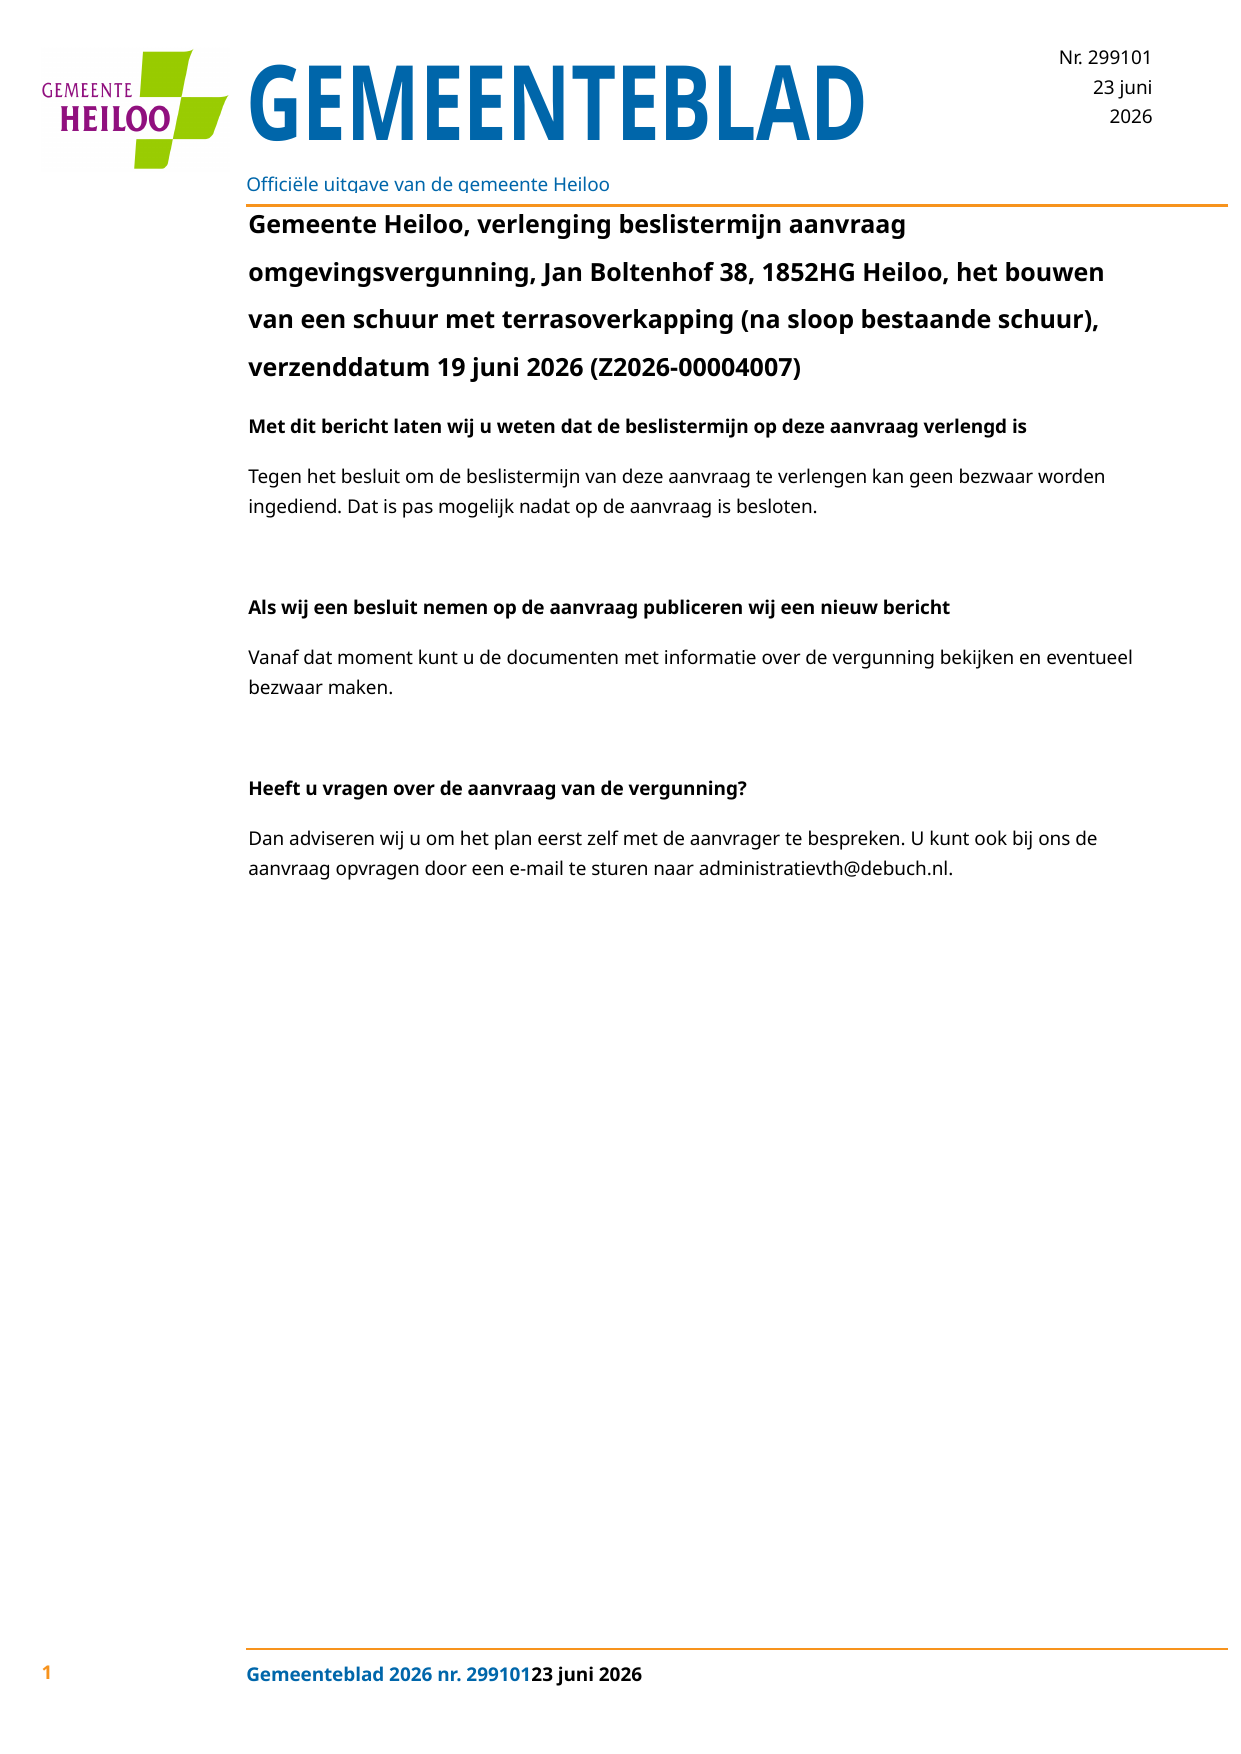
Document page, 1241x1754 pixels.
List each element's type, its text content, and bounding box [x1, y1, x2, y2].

text Tegen het besluit om de beslistermijn van deze aanvraag te verlengen kan geen bezwaar worden ingediend. Dat is pas mogelijk nadat op de aanvraag is besloten. [248, 463, 1152, 519]
text Dan adviseren wij u om het plan eerst zelf met de aanvrager te bespreken. U kunt ook bij ons de aanvraag opvragen door een e-mail te sturen naar administratievth@debuch.nl. [248, 825, 1152, 881]
text Gemeente Heiloo, verlenging beslistermijn aanvraag omgevingsvergunning, Jan Boltenhof 38, 1852HG Heiloo, het bouwen van een schuur met terrasoverkapping (na sloop bestaande schuur), verzenddatum 19 juni 2026 (Z2026-00004007) [248, 207, 1152, 384]
text Heeft u vragen over de aanvraag van de vergunning? [248, 775, 1152, 801]
text Met dit bericht laten wij u weten dat de beslistermijn op deze aanvraag verlengd is [248, 413, 1152, 439]
picture [41, 47, 231, 172]
text Vanaf dat moment kunt u de documenten met informatie over de vergunning bekijken en eventueel bezwaar maken. [248, 644, 1152, 700]
text Als wij een besluit nemen op de aanvraag publiceren wij een nieuw bericht [248, 594, 1152, 620]
